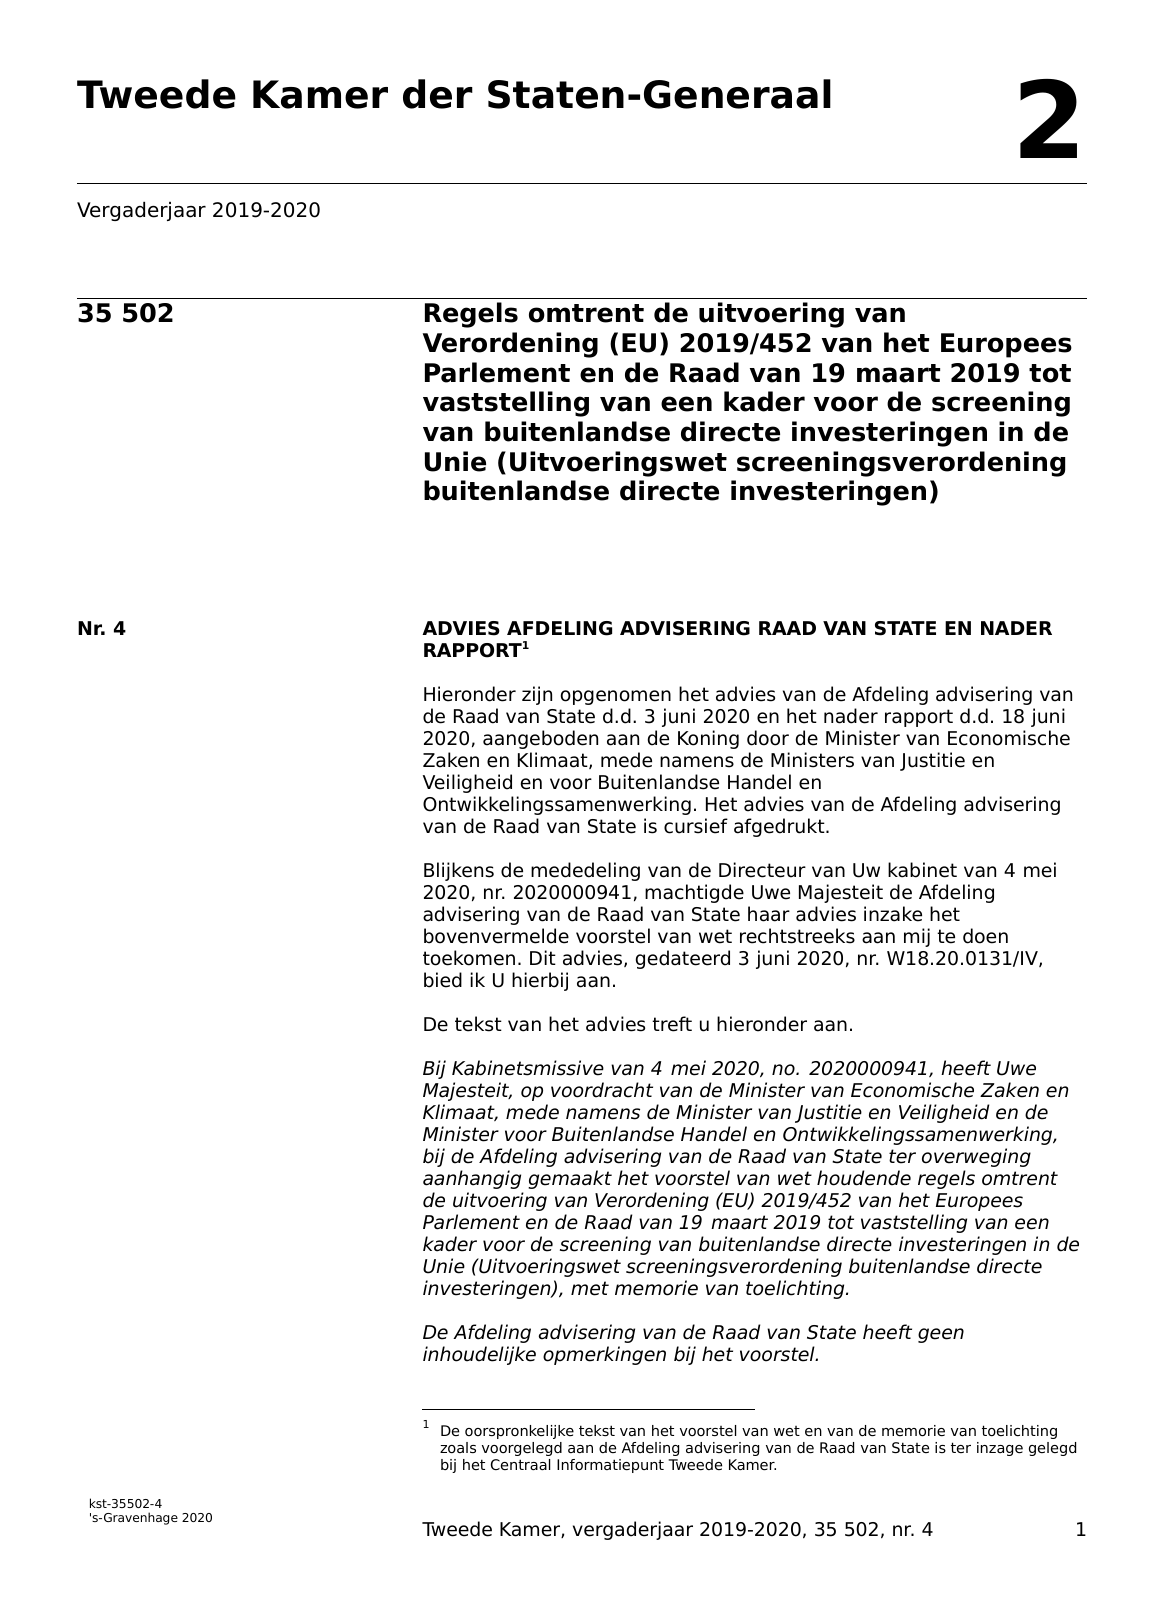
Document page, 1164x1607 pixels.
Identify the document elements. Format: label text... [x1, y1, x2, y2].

text Blijkens de mededeling van de Directeur van Uw kabinet van 4 mei 2020, nr. 2020000941, machtigde Uwe Majesteit de Afdeling advisering van de Raad van State haar advies inzake het bovenvermelde voorstel van wet rechtstreeks aan mij te doen toekomen. Dit advies, gedateerd 3 juni 2020, nr. W18.20.0131/IV, bied ik U hierbij aan. [422, 860, 1087, 992]
table_header Tweede Kamer der Staten-Generaal [77, 59, 886, 183]
table_cell Vergaderjaar 2019-2020 [77, 184, 1087, 298]
subtitle Nr. 4 ADVIES AFDELING ADVISERING RAAD VAN STATE EN NADER RAPPORT [77, 618, 1087, 662]
subtitle 35 502 Regels omtrent de uitvoering van Verordening (EU) 2019/452 van het Europees Parlement en de Raad van 19 maart 2019 tot vaststelling van een kader voor de screening van buitenlandse directe investeringen in de Unie (Uitvoeringswet screeningsverordening buitenlandse directe investeringen) [77, 299, 1087, 507]
text De tekst van het advies treft u hieronder aan. [422, 1014, 1087, 1036]
text Bij Kabinetsmissive van 4 mei 2020, no. 2020000941, heeft Uwe Majesteit, op voordracht van de Minister van Economische Zaken en Klimaat, mede namens de Minister van Justitie en Veiligheid en de Minister voor Buitenlandse Handel en Ontwikkelingssamenwerking, bij de Afdeling advisering van de Raad van State ter overweging aanhangig gemaakt het voorstel van wet houdende regels omtrent de uitvoering van Verordening (EU) 2019/452 van het Europees Parlement en de Raad van 19 maart 2019 tot vaststelling van een kader voor de screening van buitenlandse directe investeringen in de Unie (Uitvoeringswet screeningsverordening buitenlandse directe investeringen), met memorie van toelichting. [422, 1058, 1087, 1300]
text De oorspronkelijke tekst van het voorstel van wet en van de memorie van toelichting zoals voorgelegd aan de Afdeling advisering van de Raad van State is ter inzage gelegd bij het Centraal Informatiepunt Tweede Kamer. [422, 1418, 1087, 1474]
text 's-Gravenhage 2020 [88, 1511, 323, 1525]
text De Afdeling advisering van de Raad van State heeft geen inhoudelijke opmerkingen bij het voorstel. [422, 1322, 1087, 1366]
table_header 2 [886, 59, 1087, 183]
text Hieronder zijn opgenomen het advies van de Afdeling advisering van de Raad van State d.d. 3 juni 2020 en het nader rapport d.d. 18 juni 2020, aangeboden aan de Koning door de Minister van Economische Zaken en Klimaat, mede namens de Ministers van Justitie en Veiligheid en voor Buitenlandse Handel en Ontwikkelingssamenwerking. Het advies van de Afdeling advisering van de Raad van State is cursief afgedrukt. [422, 684, 1087, 838]
text kst-35502-4 [88, 1497, 323, 1511]
